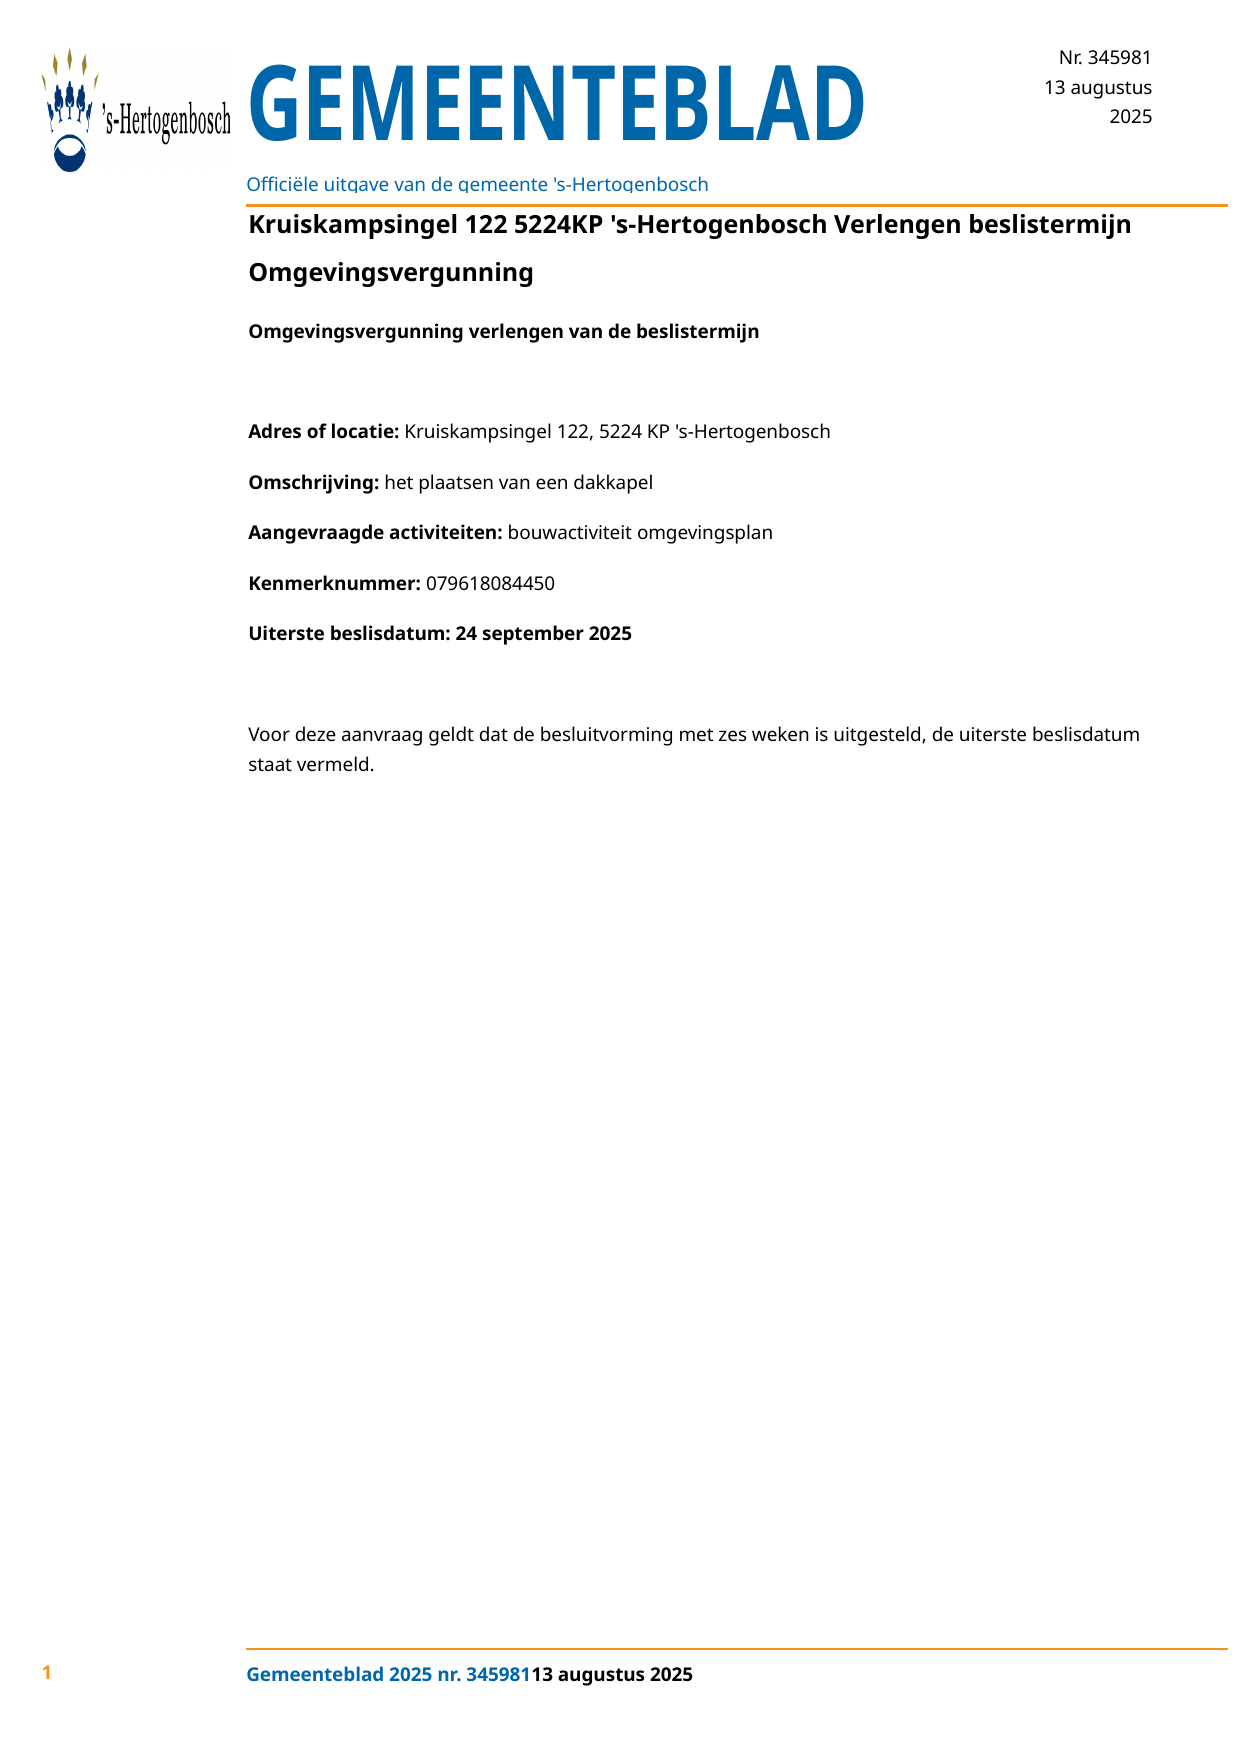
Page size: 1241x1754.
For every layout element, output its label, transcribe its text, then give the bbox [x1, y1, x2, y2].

text Omgevingsvergunning verlengen van de beslistermijn [248, 318, 1152, 344]
text Adres of locatie: Kruiskampsingel 122, 5224 KP 's-Hertogenbosch [248, 419, 1152, 444]
text Aangevraagde activiteiten: bouwactiviteit omgevingsplan [248, 519, 1152, 545]
text Uiterste beslisdatum: 24 september 2025 [248, 620, 1152, 646]
text Omschrijving: het plaatsen van een dakkapel [248, 469, 1152, 495]
picture [41, 47, 231, 172]
text Kruiskampsingel 122 5224KP 's-Hertogenbosch Verlengen beslistermijn Omgevingsvergunning [248, 207, 1152, 288]
text Kenmerknummer: 079618084450 [248, 570, 1152, 596]
text Voor deze aanvraag geldt dat de besluitvorming met zes weken is uitgesteld, de uiterste beslisdatum staat vermeld. [248, 721, 1152, 777]
